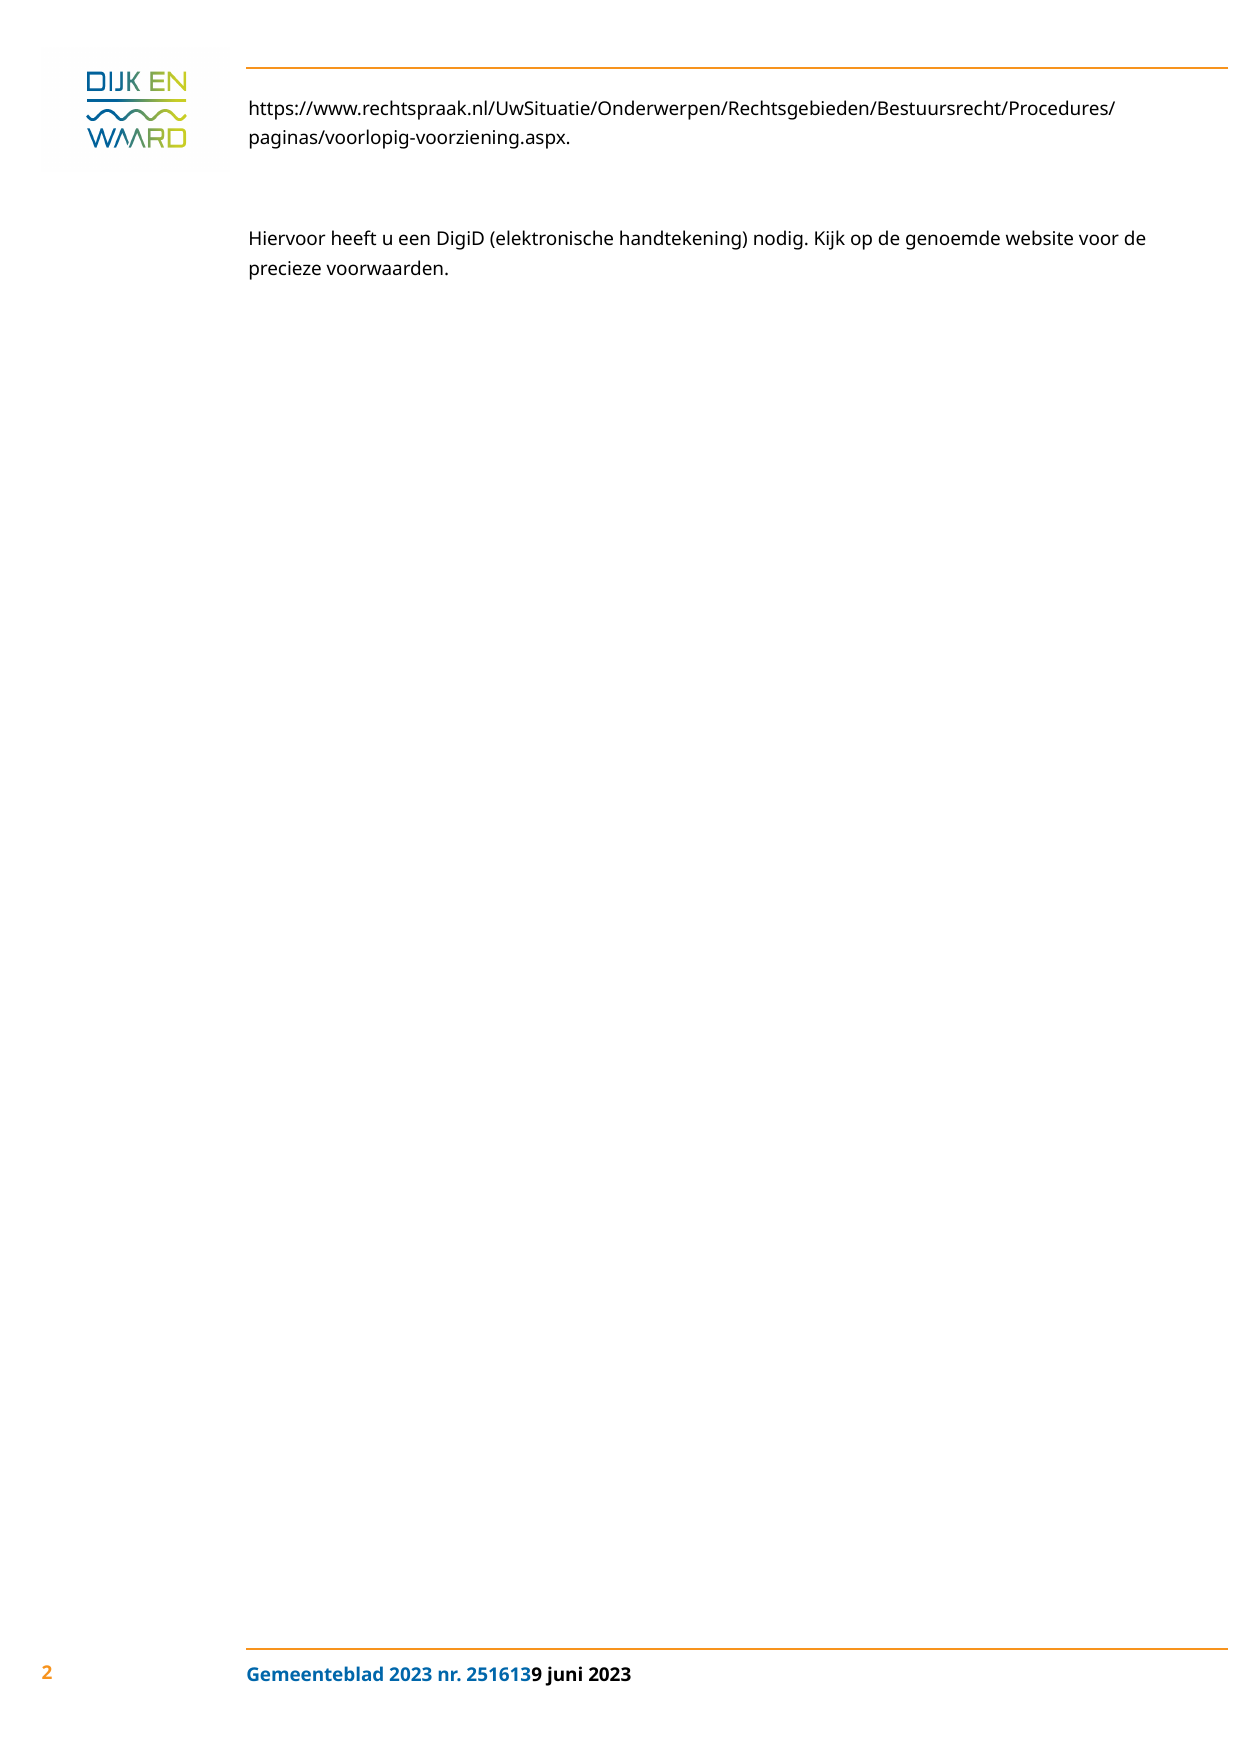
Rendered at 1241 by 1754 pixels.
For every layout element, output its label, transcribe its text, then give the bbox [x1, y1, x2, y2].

picture [41, 47, 231, 172]
text https://www.rechtspraak.nl/UwSituatie/Onderwerpen/Rechtsgebieden/Bestuursrecht/Procedures/paginas/voorlopig-voorziening.aspx. [248, 95, 1152, 150]
text Hiervoor heeft u een DigiD (elektronische handtekening) nodig. Kijk op de genoemde website voor de precieze voorwaarden. [248, 225, 1152, 281]
